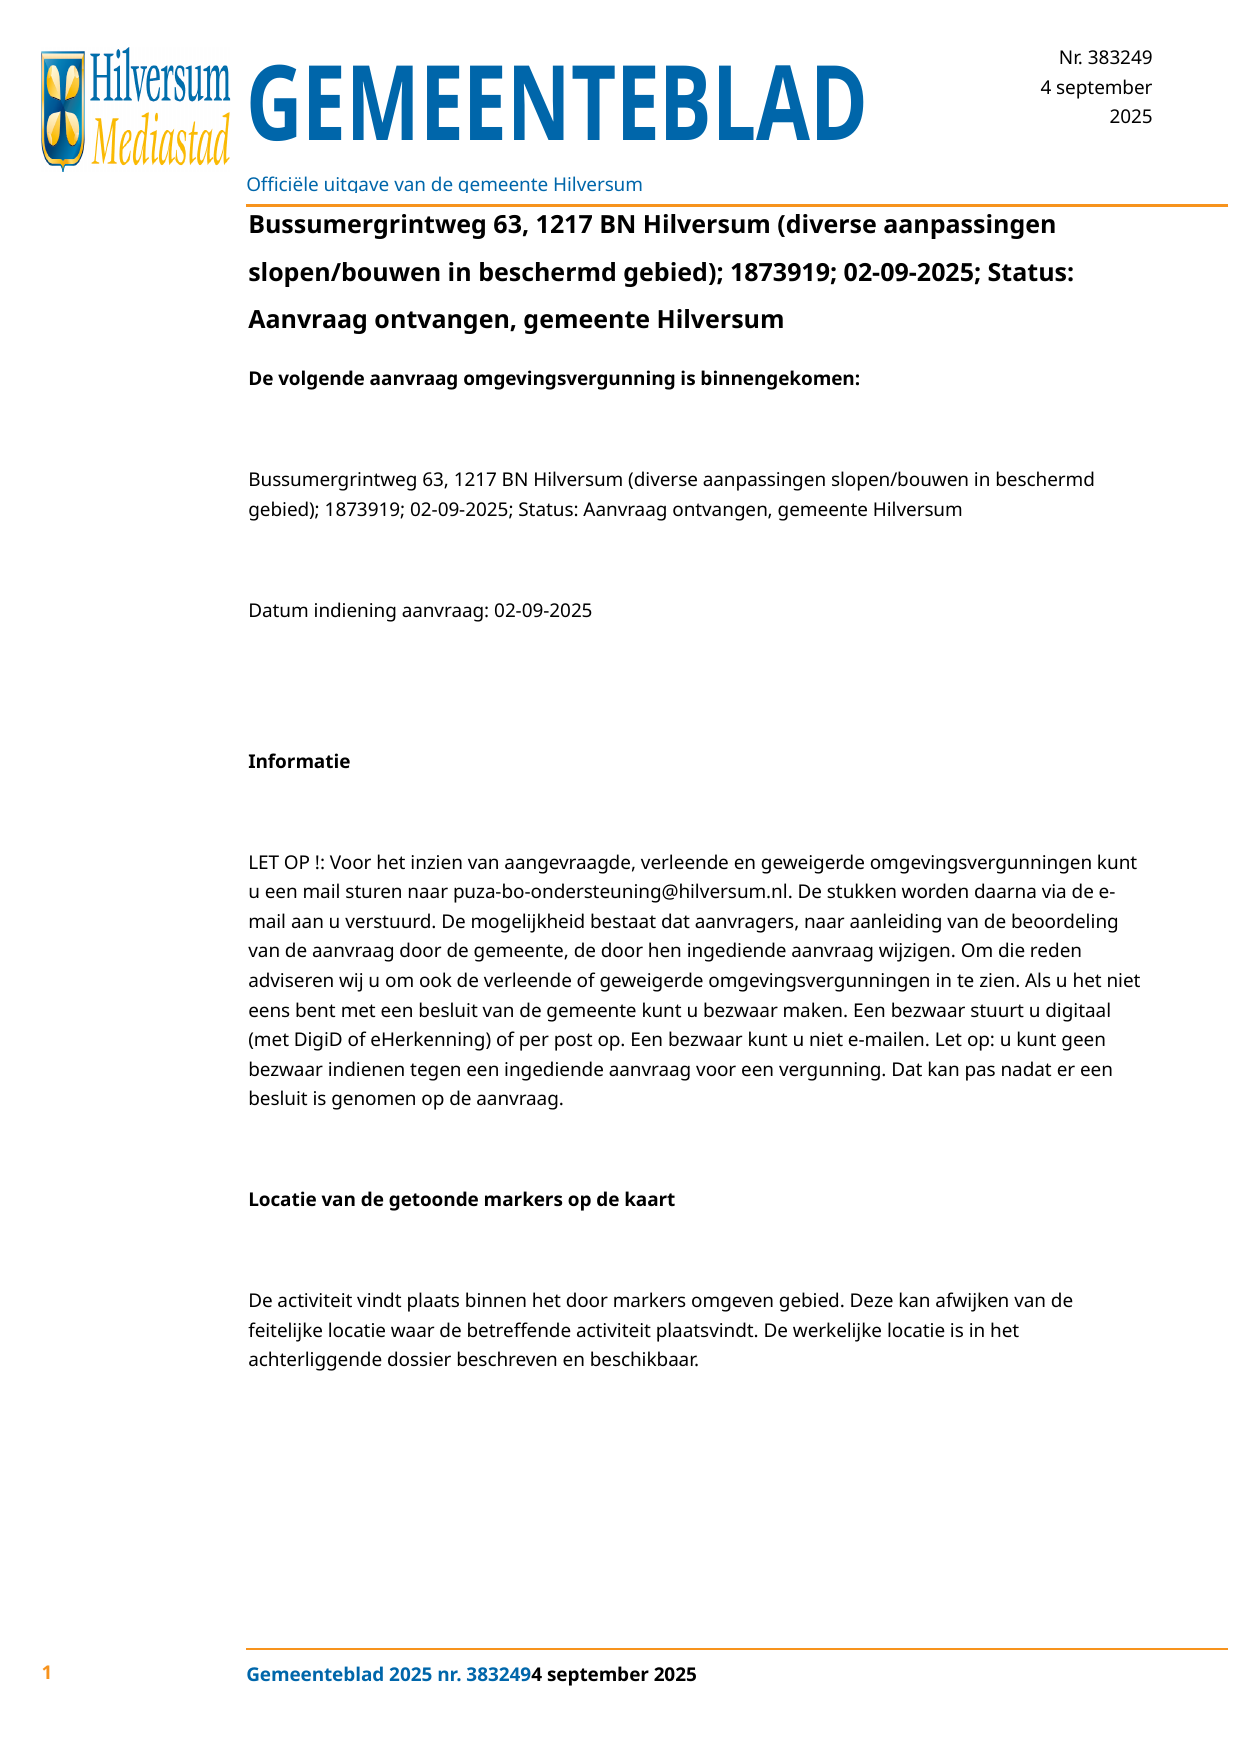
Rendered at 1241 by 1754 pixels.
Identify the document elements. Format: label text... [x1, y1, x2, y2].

text De activiteit vindt plaats binnen het door markers omgeven gebied. Deze kan afwijken van de feitelijke locatie waar de betreffende activiteit plaatsvindt. De werkelijke locatie is in het achterliggende dossier beschreven en beschikbaar. [248, 1287, 1152, 1372]
text Bussumergrintweg 63, 1217 BN Hilversum (diverse aanpassingen slopen/bouwen in beschermd gebied); 1873919; 02-09-2025; Status: Aanvraag ontvangen, gemeente Hilversum [248, 207, 1152, 336]
text Informatie [248, 748, 1152, 774]
text Bussumergrintweg 63, 1217 BN Hilversum (diverse aanpassingen slopen/bouwen in beschermd gebied); 1873919; 02-09-2025; Status: Aanvraag ontvangen, gemeente Hilversum [248, 466, 1152, 522]
text Datum indiening aanvraag: 02-09-2025 [248, 597, 1152, 622]
picture [41, 47, 231, 172]
text De volgende aanvraag omgevingsvergunning is binnengekomen: [248, 366, 1152, 391]
text Locatie van de getoonde markers op de kaart [248, 1186, 1152, 1212]
text LET OP !: Voor het inzien van aangevraagde, verleende en geweigerde omgevingsvergunningen kunt u een mail sturen naar puza-bo-ondersteuning@hilversum.nl. De stukken worden daarna via de e-mail aan u verstuurd. De mogelijkheid bestaat dat aanvragers, naar aanleiding van de beoordeling van de aanvraag door de gemeente, de door hen ingediende aanvraag wijzigen. Om die reden adviseren wij u om ook de verleende of geweigerde omgevingsvergunningen in te zien. Als u het niet eens bent met een besluit van de gemeente kunt u bezwaar maken. Een bezwaar stuurt u digitaal (met DigiD of eHerkenning) of per post op. Een bezwaar kunt u niet e-mailen. Let op: u kunt geen bezwaar indienen tegen een ingediende aanvraag voor een vergunning. Dat kan pas nadat er een besluit is genomen op de aanvraag. [248, 849, 1152, 1111]
